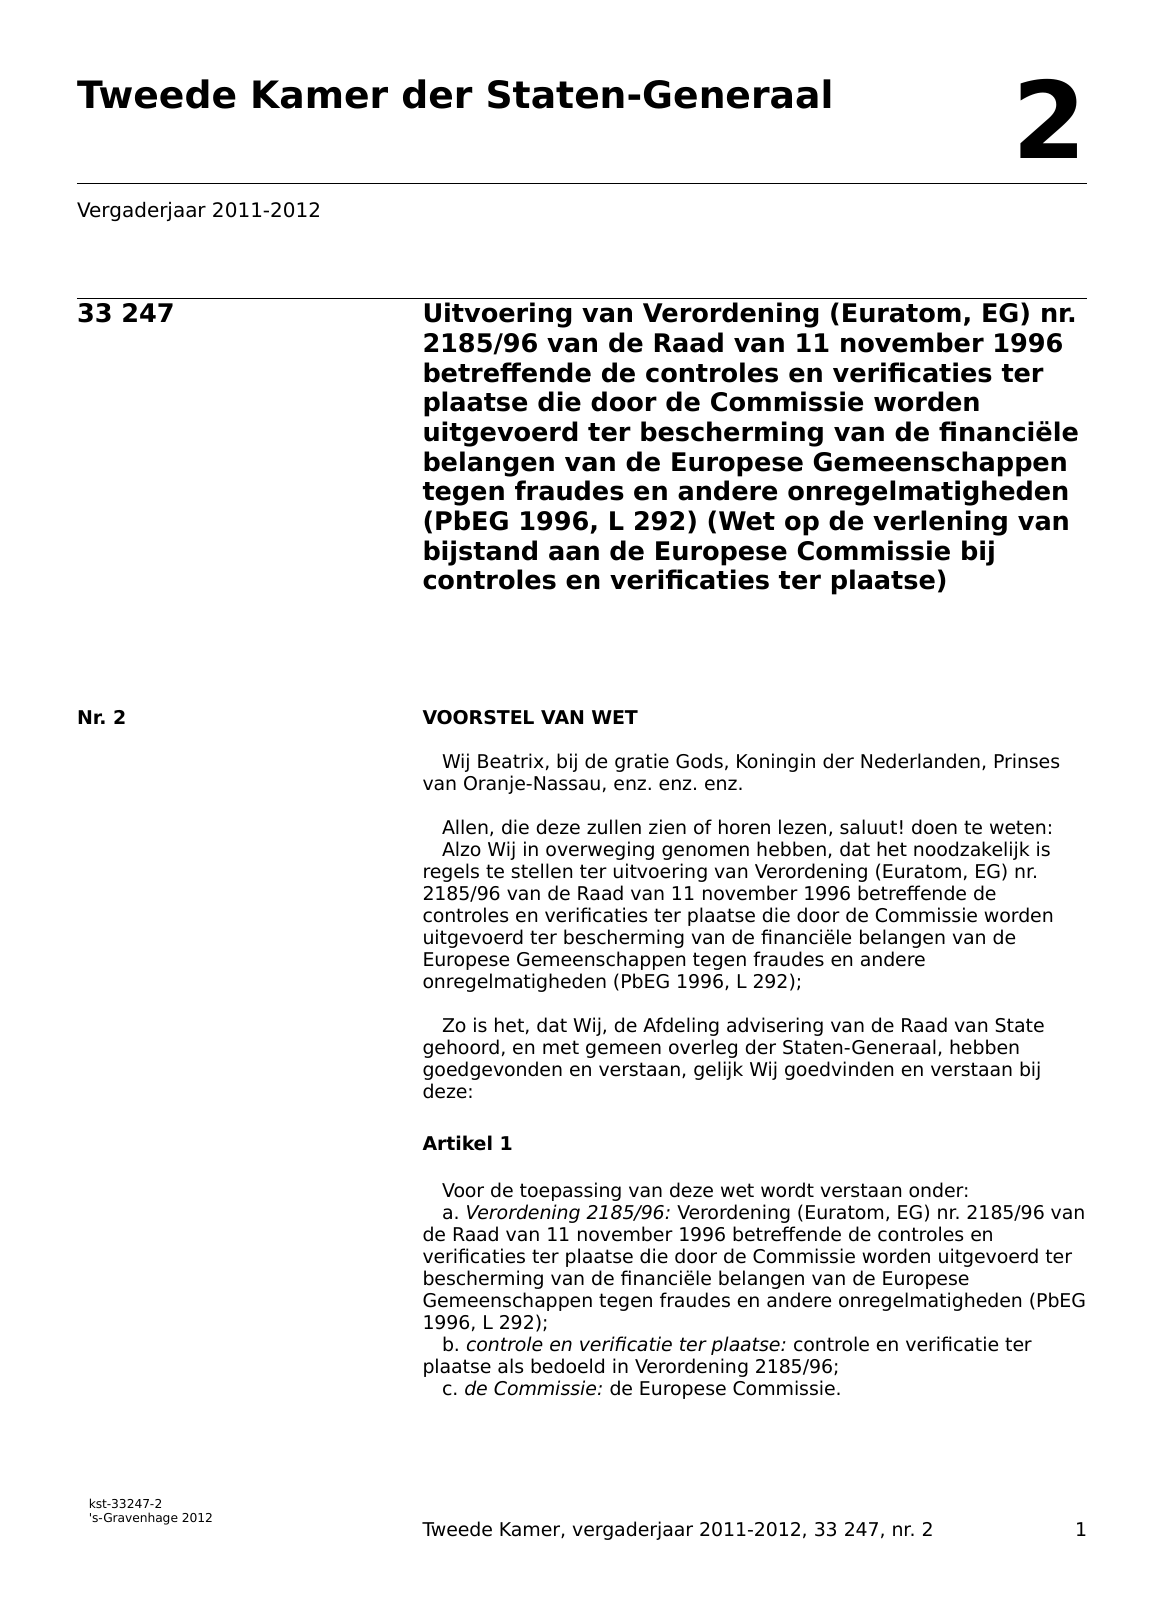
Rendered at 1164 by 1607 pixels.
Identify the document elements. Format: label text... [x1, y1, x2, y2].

text Voor de toepassing van deze wet wordt verstaan onder: [422, 1180, 1087, 1202]
text a. Verordening 2185/96: Verordening (Euratom, EG) nr. 2185/96 van de Raad van 11 november 1996 betreffende de controles en verificaties ter plaatse die door de Commissie worden uitgevoerd ter bescherming van de financiële belangen van de Europese Gemeenschappen tegen fraudes en andere onregelmatigheden (PbEG 1996, L 292); [422, 1202, 1087, 1334]
text Allen, die deze zullen zien of horen lezen, saluut! doen te weten: [422, 817, 1087, 839]
text 's-Gravenhage 2012 [88, 1511, 323, 1525]
text kst-33247-2 [88, 1497, 323, 1511]
text Zo is het, dat Wij, de Afdeling advisering van de Raad van State gehoord, en met gemeen overleg der Staten-Generaal, hebben goedgevonden en verstaan, gelijk Wij goedvinden en verstaan bij deze: [422, 1015, 1087, 1103]
table_header Tweede Kamer der Staten-Generaal [77, 59, 886, 183]
table_cell Vergaderjaar 2011-2012 [77, 184, 1087, 298]
subtitle Artikel 1 [422, 1133, 1087, 1155]
text Alzo Wij in overweging genomen hebben, dat het noodzakelijk is regels te stellen ter uitvoering van Verordening (Euratom, EG) nr. 2185/96 van de Raad van 11 november 1996 betreffende de controles en verificaties ter plaatse die door de Commissie worden uitgevoerd ter bescherming van de financiële belangen van de Europese Gemeenschappen tegen fraudes en andere onregelmatigheden (PbEG 1996, L 292); [422, 839, 1087, 993]
subtitle 33 247 Uitvoering van Verordening (Euratom, EG) nr. 2185/96 van de Raad van 11 november 1996 betreffende de controles en verificaties ter plaatse die door de Commissie worden uitgevoerd ter bescherming van de financiële belangen van de Europese Gemeenschappen tegen fraudes en andere onregelmatigheden (PbEG 1996, L 292) (Wet op de verlening van bijstand aan de Europese Commissie bij controles en verificaties ter plaatse) [77, 299, 1087, 596]
subtitle Nr. 2 VOORSTEL VAN WET [77, 707, 1087, 729]
text Wij Beatrix, bij de gratie Gods, Koningin der Nederlanden, Prinses van Oranje-Nassau, enz. enz. enz. [422, 751, 1087, 795]
text b. controle en verificatie ter plaatse: controle en verificatie ter plaatse als bedoeld in Verordening 2185/96; [422, 1334, 1087, 1378]
table_header 2 [886, 59, 1087, 183]
text c. de Commissie: de Europese Commissie. [422, 1378, 1087, 1400]
